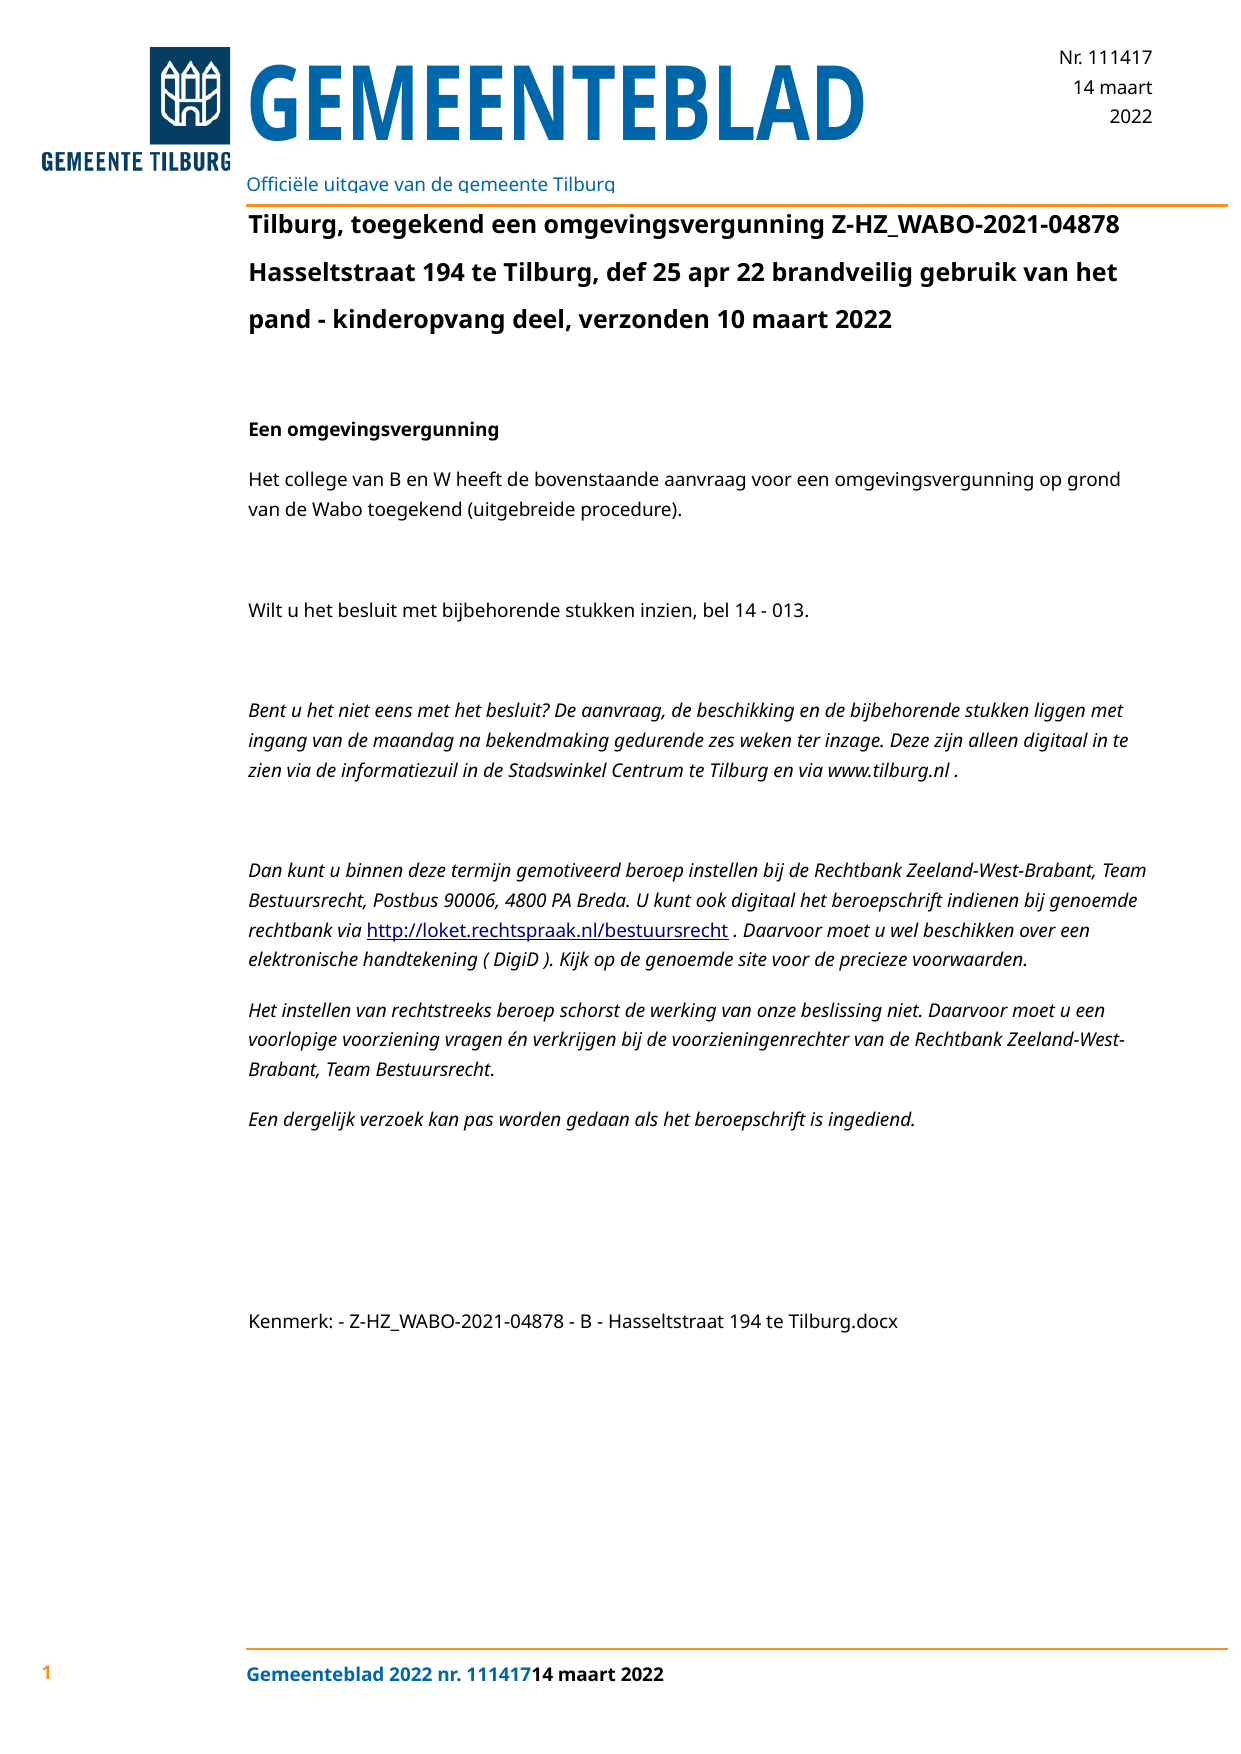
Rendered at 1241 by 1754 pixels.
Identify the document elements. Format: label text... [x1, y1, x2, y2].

text Wilt u het besluit met bijbehorende stukken inzien, bel 14 - 013. [248, 597, 1152, 622]
text Een omgevingsvergunning [248, 416, 1152, 442]
text Kenmerk: - Z-HZ_WABO-2021-04878 - B - Hasseltstraat 194 te Tilburg.docx [248, 1308, 1152, 1334]
picture [41, 47, 231, 172]
text Dan kunt u binnen deze termijn gemotiveerd beroep instellen bij de Rechtbank Zeeland-West-Brabant, Team Bestuursrecht, Postbus 90006, 4800 PA Breda. U kunt ook digitaal het beroepschrift indienen bij genoemde rechtbank via http://loket.rechtspraak.nl/bestuursrecht . Daarvoor moet u wel beschikken over een elektronische handtekening ( DigiD ). Kijk op de genoemde site voor de precieze voorwaarden. [248, 858, 1152, 972]
text Een dergelijk verzoek kan pas worden gedaan als het beroepschrift is ingediend. [248, 1106, 1152, 1132]
text Tilburg, toegekend een omgevingsvergunning Z-HZ_WABO-2021-04878 Hasseltstraat 194 te Tilburg, def 25 apr 22 brandveilig gebruik van het pand - kinderopvang deel, verzonden 10 maart 2022 [248, 207, 1152, 336]
text Bent u het niet eens met het besluit? De aanvraag, de beschikking en de bijbehorende stukken liggen met ingang van de maandag na bekendmaking gedurende zes weken ter inzage. Deze zijn alleen digitaal in te zien via de informatiezuil in de Stadswinkel Centrum te Tilburg en via www.tilburg.nl . [248, 698, 1152, 782]
text Het instellen van rechtstreeks beroep schorst de werking van onze beslissing niet. Daarvoor moet u een voorlopige voorziening vragen én verkrijgen bij de voorzieningenrechter van de Rechtbank Zeeland-West-Brabant, Team Bestuursrecht. [248, 997, 1152, 1082]
text Het college van B en W heeft de bovenstaande aanvraag voor een omgevingsvergunning op grond van de Wabo toegekend (uitgebreide procedure). [248, 466, 1152, 522]
